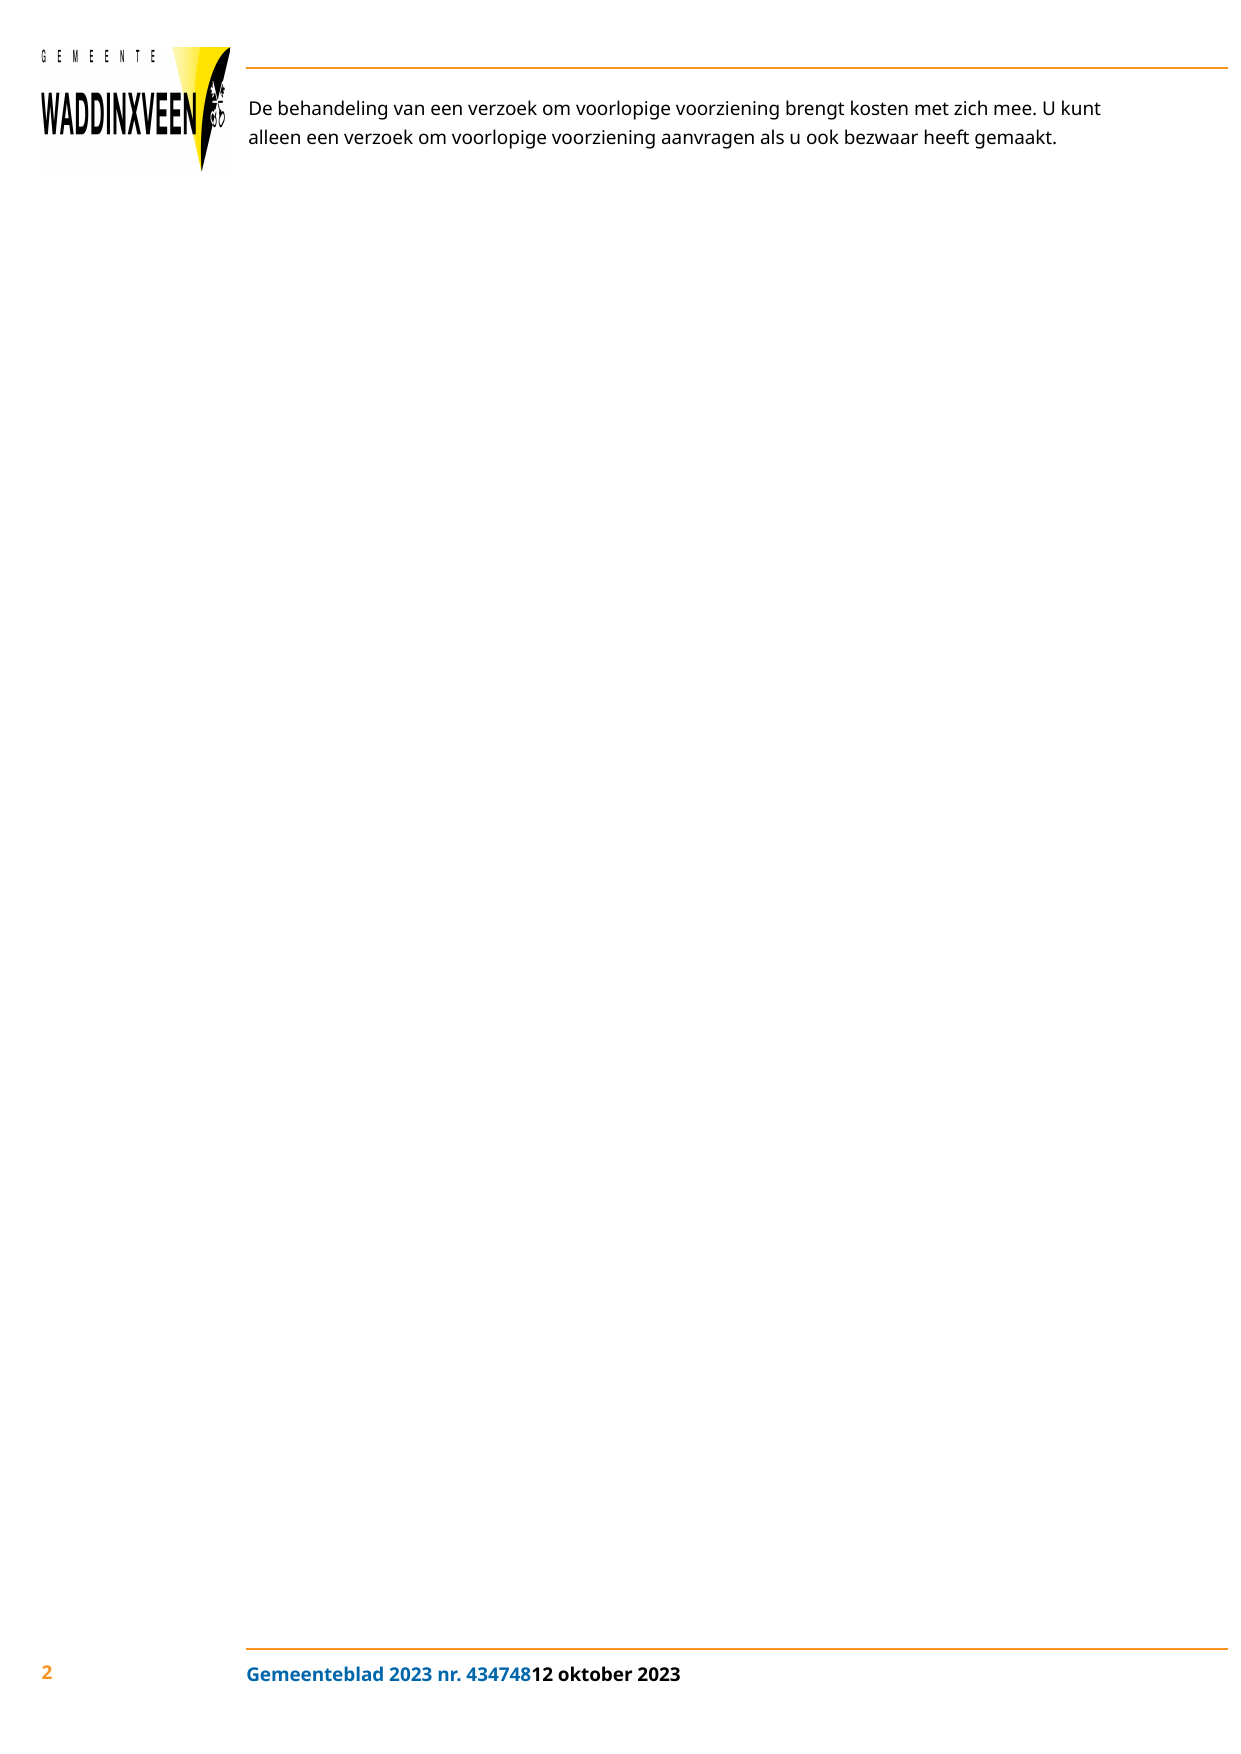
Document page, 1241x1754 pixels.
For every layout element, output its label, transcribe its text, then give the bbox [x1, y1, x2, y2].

picture [41, 47, 231, 172]
text De behandeling van een verzoek om voorlopige voorziening brengt kosten met zich mee. U kunt alleen een verzoek om voorlopige voorziening aanvragen als u ook bezwaar heeft gemaakt. [248, 95, 1152, 150]
